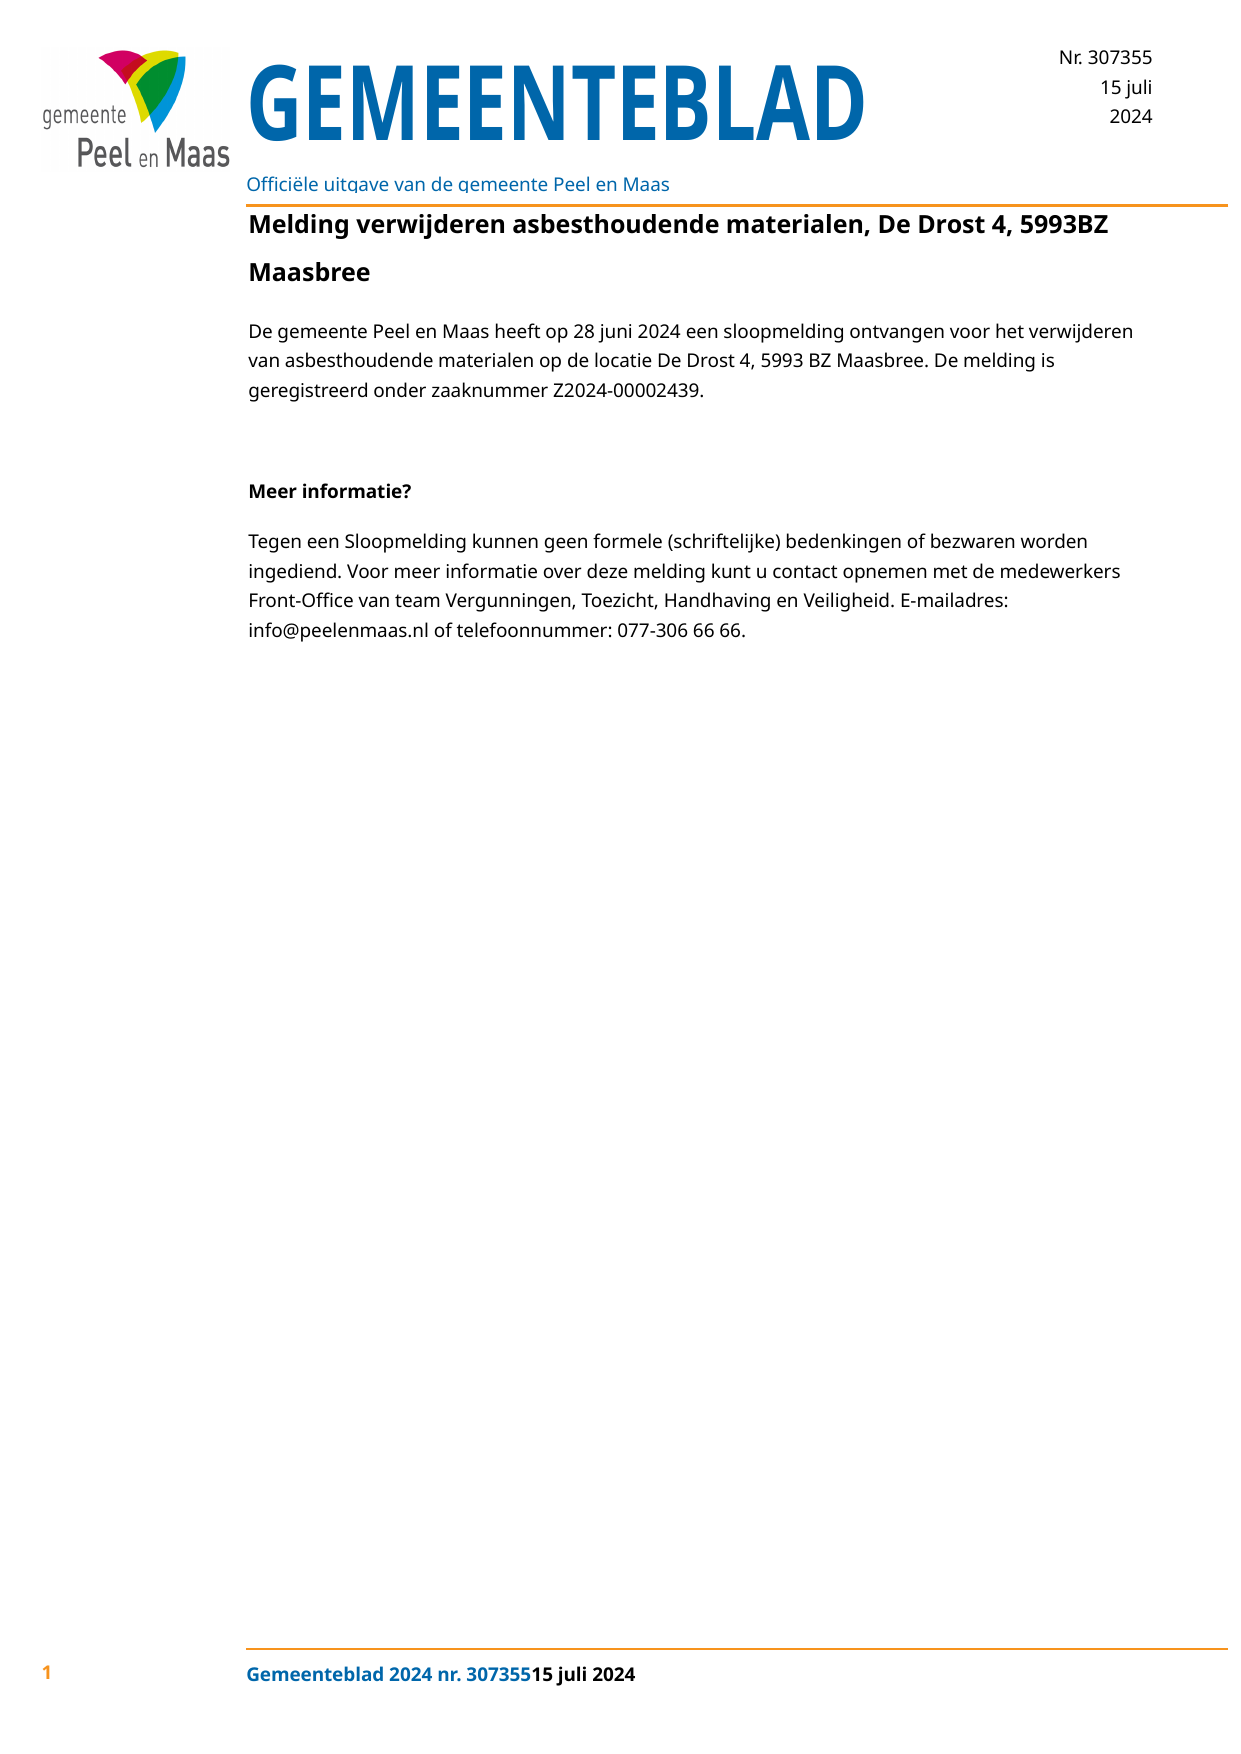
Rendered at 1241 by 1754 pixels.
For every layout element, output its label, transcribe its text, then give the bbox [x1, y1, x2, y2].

text Meer informatie? [248, 478, 1152, 504]
picture [41, 47, 231, 172]
text Melding verwijderen asbesthoudende materialen, De Drost 4, 5993BZ Maasbree [248, 207, 1152, 288]
text De gemeente Peel en Maas heeft op 28 juni 2024 een sloopmelding ontvangen voor het verwijderen van asbesthoudende materialen op de locatie De Drost 4, 5993 BZ Maasbree. De melding is geregistreerd onder zaaknummer Z2024-00002439. [248, 318, 1152, 403]
text Tegen een Sloopmelding kunnen geen formele (schriftelijke) bedenkingen of bezwaren worden ingediend. Voor meer informatie over deze melding kunt u contact opnemen met de medewerkers Front-Office van team Vergunningen, Toezicht, Handhaving en Veiligheid. E-mailadres: info@peelenmaas.nl of telefoonnummer: 077-306 66 66. [248, 528, 1152, 643]
